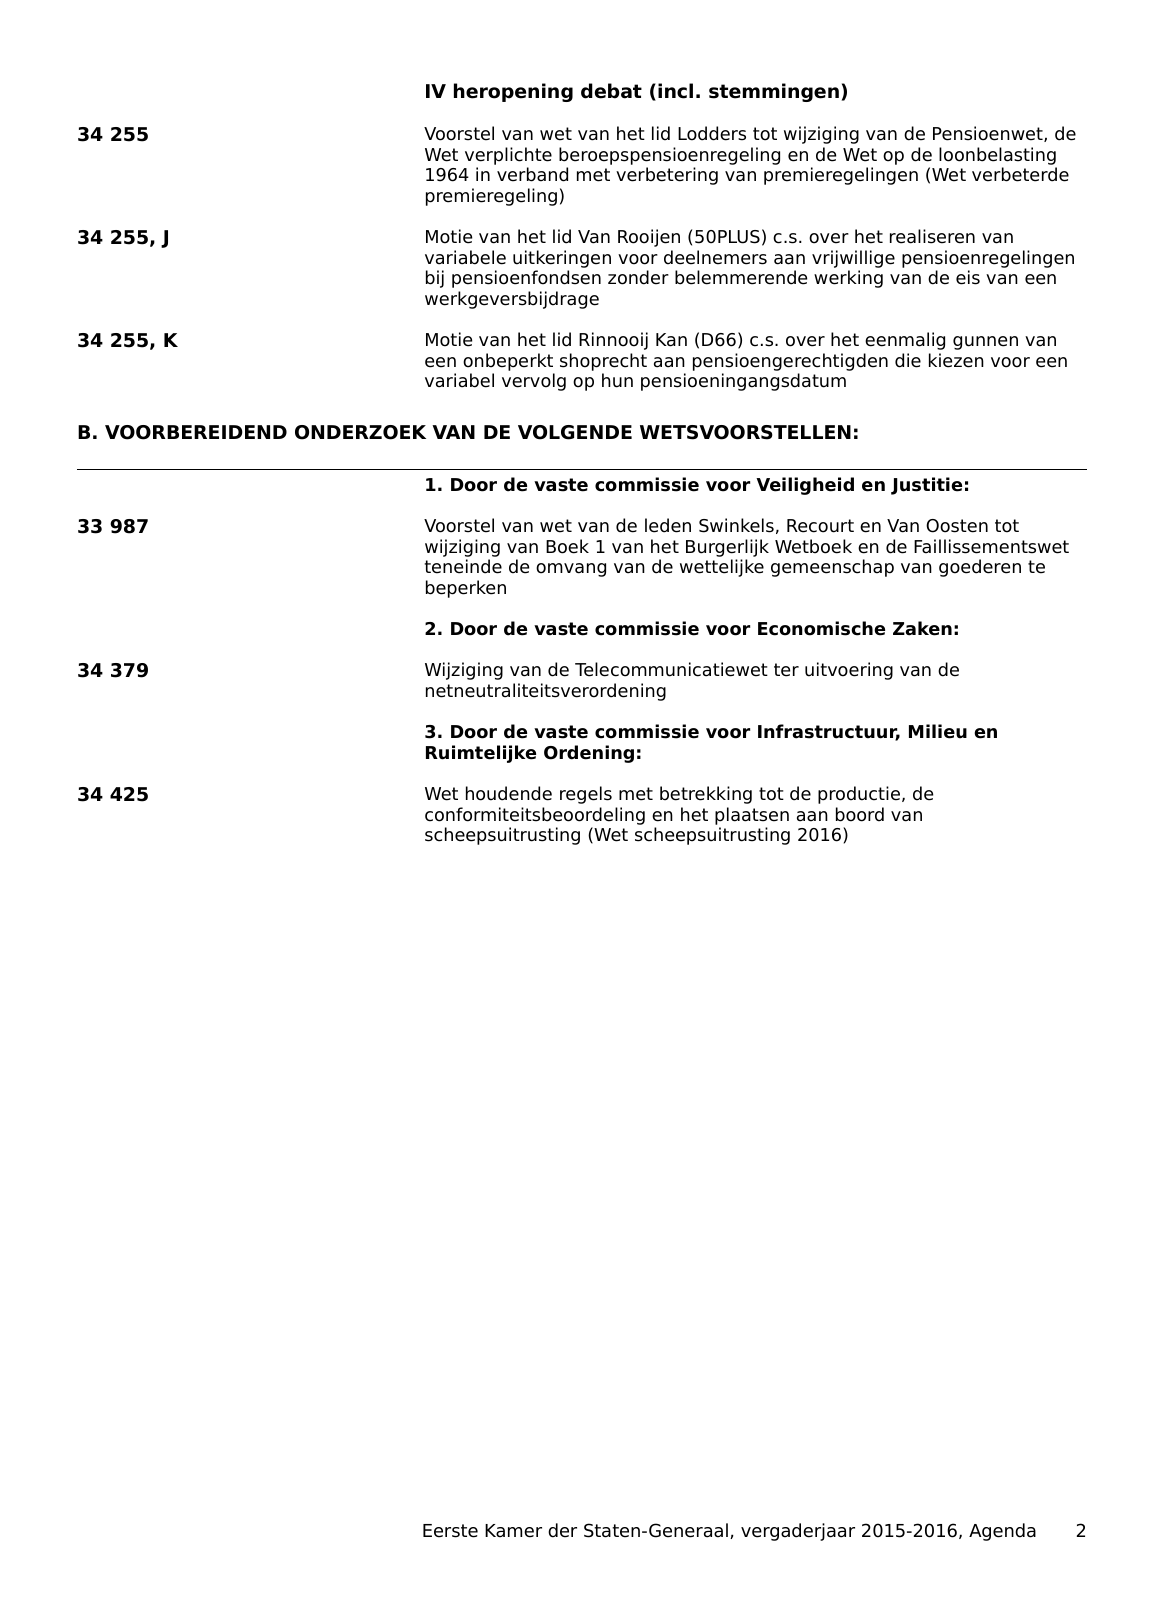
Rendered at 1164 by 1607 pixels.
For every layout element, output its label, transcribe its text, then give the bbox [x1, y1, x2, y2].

table_cell [401, 330, 418, 392]
table_cell Wijziging van de Telecommunicatiewet ter uitvoering van de netneutraliteitsverordening [418, 660, 1087, 702]
table_cell [401, 495, 418, 516]
table_cell [418, 640, 1087, 660]
table_cell [418, 764, 1087, 784]
table_cell [418, 103, 1087, 124]
table_cell [401, 59, 418, 103]
table_cell [77, 495, 401, 516]
table_cell Voorstel van wet van het lid Lodders tot wijziging van de Pensioenwet, de Wet verplichte beroepspensioenregeling en de Wet op de loonbelasting 1964 in verband met verbetering van premieregelingen (Wet verbeterde premieregeling) [418, 124, 1087, 206]
table_header 1. Door de vaste commissie voor Veiligheid en Justitie: [418, 470, 1087, 495]
table_cell [77, 103, 401, 124]
table_cell [401, 722, 418, 763]
table_cell 34 255, K [77, 330, 401, 392]
table_cell [77, 640, 401, 660]
table_cell [77, 599, 401, 619]
table_cell 3. Door de vaste commissie voor Infrastructuur, Milieu en Ruimtelijke Ordening: [418, 722, 1087, 763]
table_cell Wet houdende regels met betrekking tot de productie, de conformiteitsbeoordeling en het plaatsen aan boord van scheepsuitrusting (Wet scheepsuitrusting 2016) [418, 784, 1087, 846]
table_cell [401, 764, 418, 784]
table_cell [418, 702, 1087, 722]
table_cell Motie van het lid Rinnooij Kan (D66) c.s. over het eenmalig gunnen van een onbeperkt shoprecht aan pensioengerechtigden die kiezen voor een variabel vervolg op hun pensioeningangsdatum [418, 330, 1087, 392]
table_cell [401, 599, 418, 619]
table_cell [418, 206, 1087, 227]
table_cell IV heropening debat (incl. stemmingen) [418, 59, 1087, 103]
table_cell [401, 227, 418, 309]
table_cell 34 425 [77, 784, 401, 846]
table_cell [401, 516, 418, 598]
table_cell [401, 619, 418, 640]
table_cell Voorstel van wet van de leden Swinkels, Recourt en Van Oosten tot wijziging van Boek 1 van het Burgerlijk Wetboek en de Faillissementswet teneinde de omvang van de wettelijke gemeenschap van goederen te beperken [418, 516, 1087, 598]
table_cell [401, 702, 418, 722]
table_cell [77, 59, 401, 103]
table_cell Motie van het lid Van Rooijen (50PLUS) c.s. over het realiseren van variabele uitkeringen voor deelnemers aan vrijwillige pensioenregelingen bij pensioenfondsen zonder belemmerende werking van de eis van een werkgeversbijdrage [418, 227, 1087, 309]
table_cell [401, 206, 418, 227]
table_header [77, 470, 401, 495]
table_cell [77, 722, 401, 763]
table_cell [401, 784, 418, 846]
table_cell [77, 702, 401, 722]
table_cell [77, 206, 401, 227]
table_cell 34 255 [77, 124, 401, 206]
subtitle B. VOORBEREIDEND ONDERZOEK VAN DE VOLGENDE WETSVOORSTELLEN: [77, 422, 1087, 444]
table_cell 34 379 [77, 660, 401, 702]
table_cell [77, 310, 401, 330]
table_cell [401, 640, 418, 660]
table_cell [401, 310, 418, 330]
table_cell 2. Door de vaste commissie voor Economische Zaken: [418, 619, 1087, 640]
table_header [401, 470, 418, 495]
table_cell [401, 660, 418, 702]
table_cell [418, 495, 1087, 516]
table_cell [418, 310, 1087, 330]
table_cell 34 255, J [77, 227, 401, 309]
table_cell [77, 619, 401, 640]
table_cell 33 987 [77, 516, 401, 598]
table_cell [77, 764, 401, 784]
table_cell [401, 103, 418, 124]
table_cell [418, 599, 1087, 619]
table_cell [401, 124, 418, 206]
